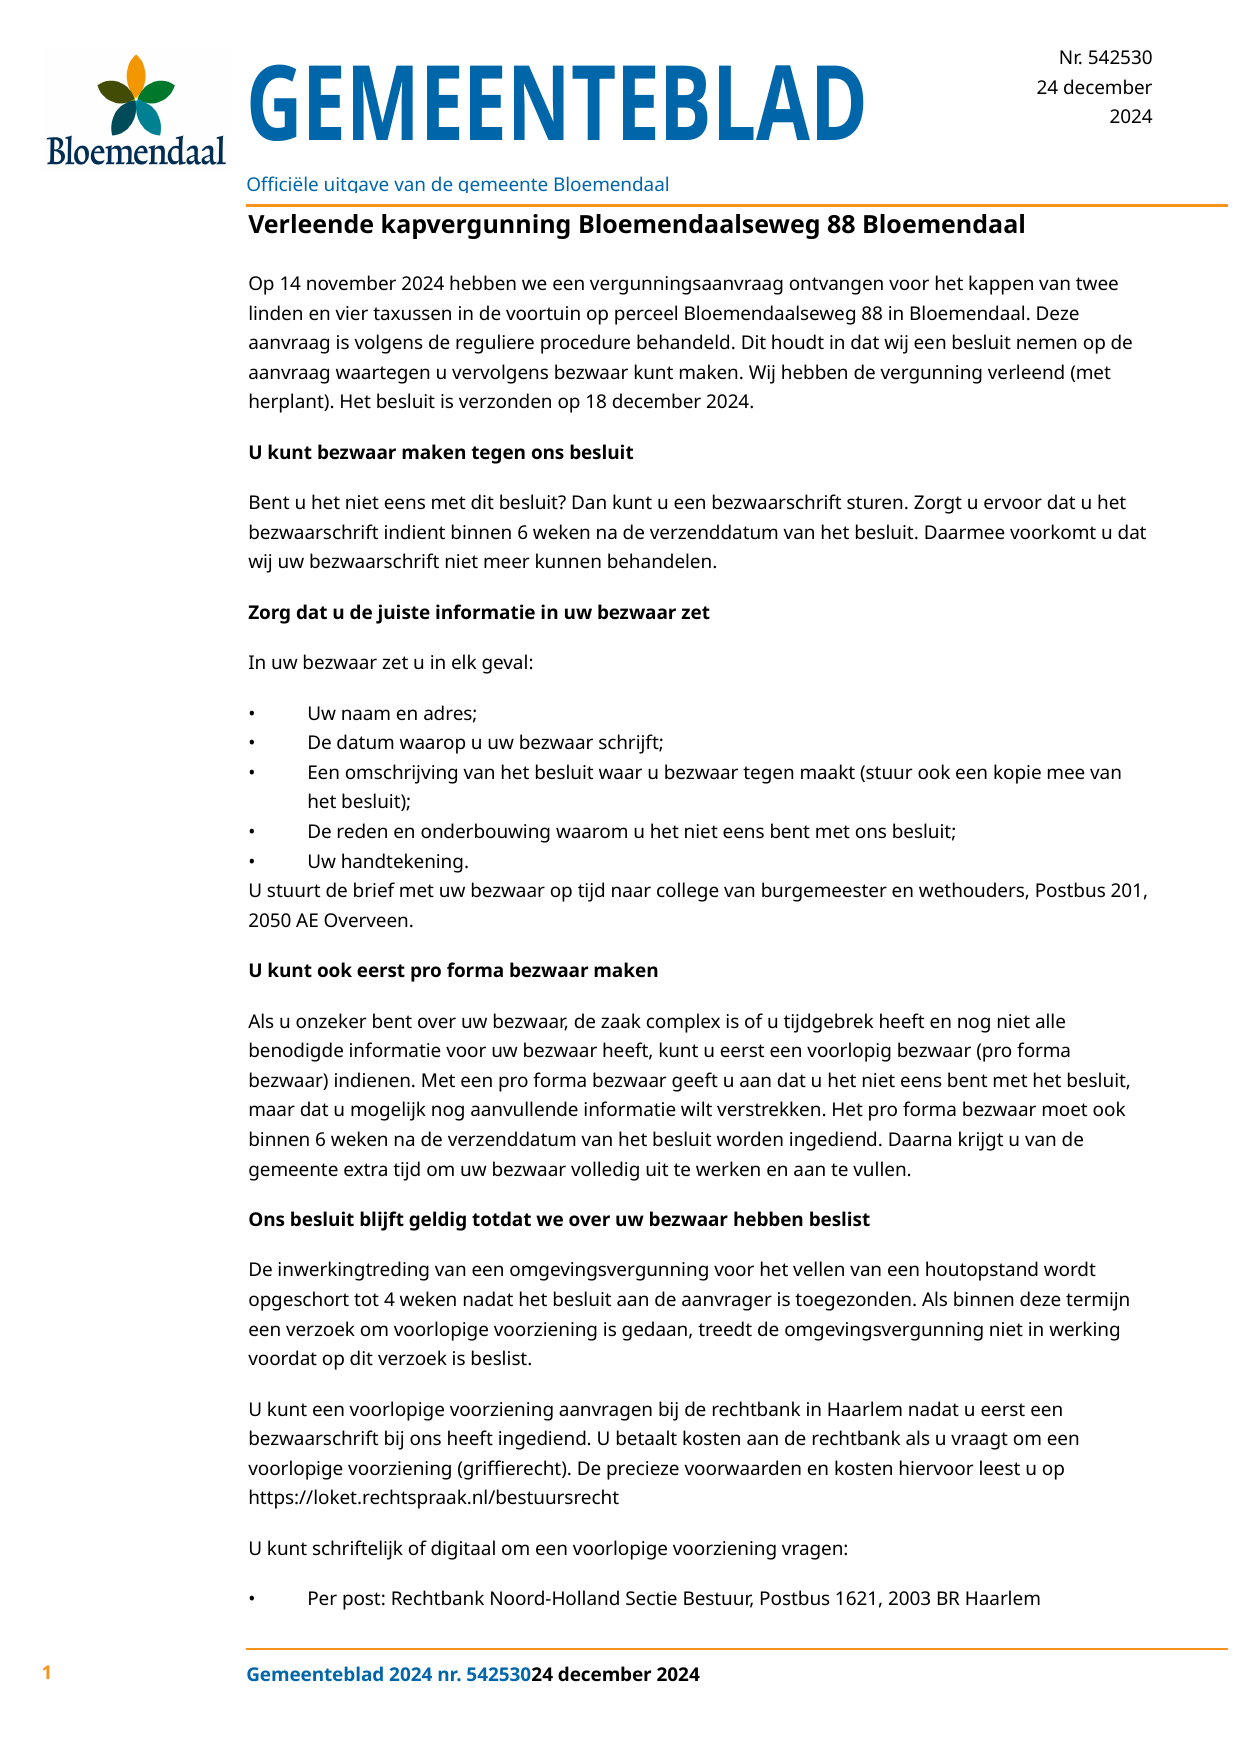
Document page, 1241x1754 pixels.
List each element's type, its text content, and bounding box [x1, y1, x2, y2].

text Als u onzeker bent over uw bezwaar, de zaak complex is of u tijdgebrek heeft en nog niet alle benodigde informatie voor uw bezwaar heeft, kunt u eerst een voorlopig bezwaar (pro forma bezwaar) indienen. Met een pro forma bezwaar geeft u aan dat u het niet eens bent met het besluit, maar dat u mogelijk nog aanvullende informatie wilt verstrekken. Het pro forma bezwaar moet ook binnen 6 weken na de verzenddatum van het besluit worden ingediend. Daarna krijgt u van de gemeente extra tijd om uw bezwaar volledig uit te werken en aan te vullen. [248, 1008, 1152, 1181]
list Per post: Rechtbank Noord-Holland Sectie Bestuur, Postbus 1621, 2003 BR Haarlem [248, 1585, 1152, 1611]
text U stuurt de brief met uw bezwaar op tijd naar college van burgemeester en wethouders, Postbus 201, 2050 AE Overveen. [248, 877, 1152, 933]
list Een omschrijving van het besluit waar u bezwaar tegen maakt (stuur ook een kopie mee van het besluit); [248, 759, 1152, 814]
text In uw bezwaar zet u in elk geval: [248, 649, 1152, 675]
text Verleende kapvergunning Bloemendaalseweg 88 Bloemendaal [248, 207, 1152, 241]
text Op 14 november 2024 hebben we een vergunningsaanvraag ontvangen voor het kappen van twee linden en vier taxussen in de voortuin op perceel Bloemendaalseweg 88 in Bloemendaal. Deze aanvraag is volgens de reguliere procedure behandeld. Dit houdt in dat wij een besluit nemen op de aanvraag waartegen u vervolgens bezwaar kunt maken. Wij hebben de vergunning verleend (met herplant). Het besluit is verzonden op 18 december 2024. [248, 270, 1152, 414]
list De reden en onderbouwing waarom u het niet eens bent met ons besluit; [248, 818, 1152, 844]
list Uw naam en adres; [248, 700, 1152, 726]
list De datum waarop u uw bezwaar schrijft; [248, 729, 1152, 755]
text U kunt een voorlopige voorziening aanvragen bij de rechtbank in Haarlem nadat u eerst een bezwaarschrift bij ons heeft ingediend. U betaalt kosten aan de rechtbank als u vraagt om een voorlopige voorziening (griffierecht). De precieze voorwaarden en kosten hiervoor leest u op https://loket.rechtspraak.nl/bestuursrecht [248, 1396, 1152, 1510]
text Ons besluit blijft geldig totdat we over uw bezwaar hebben beslist [248, 1206, 1152, 1232]
text De inwerkingtreding van een omgevingsvergunning voor het vellen van een houtopstand wordt opgeschort tot 4 weken nadat het besluit aan de aanvrager is toegezonden. Als binnen deze termijn een verzoek om voorlopige voorziening is gedaan, treedt de omgevingsvergunning niet in werking voordat op dit verzoek is beslist. [248, 1257, 1152, 1371]
text U kunt schriftelijk of digitaal om een voorlopige voorziening vragen: [248, 1535, 1152, 1561]
text U kunt bezwaar maken tegen ons besluit [248, 439, 1152, 465]
picture [41, 47, 231, 172]
text Zorg dat u de juiste informatie in uw bezwaar zet [248, 599, 1152, 625]
text U kunt ook eerst pro forma bezwaar maken [248, 957, 1152, 983]
text Bent u het niet eens met dit besluit? Dan kunt u een bezwaarschrift sturen. Zorgt u ervoor dat u het bezwaarschrift indient binnen 6 weken na de verzenddatum van het besluit. Daarmee voorkomt u dat wij uw bezwaarschrift niet meer kunnen behandelen. [248, 489, 1152, 574]
list Uw handtekening. [248, 848, 1152, 873]
